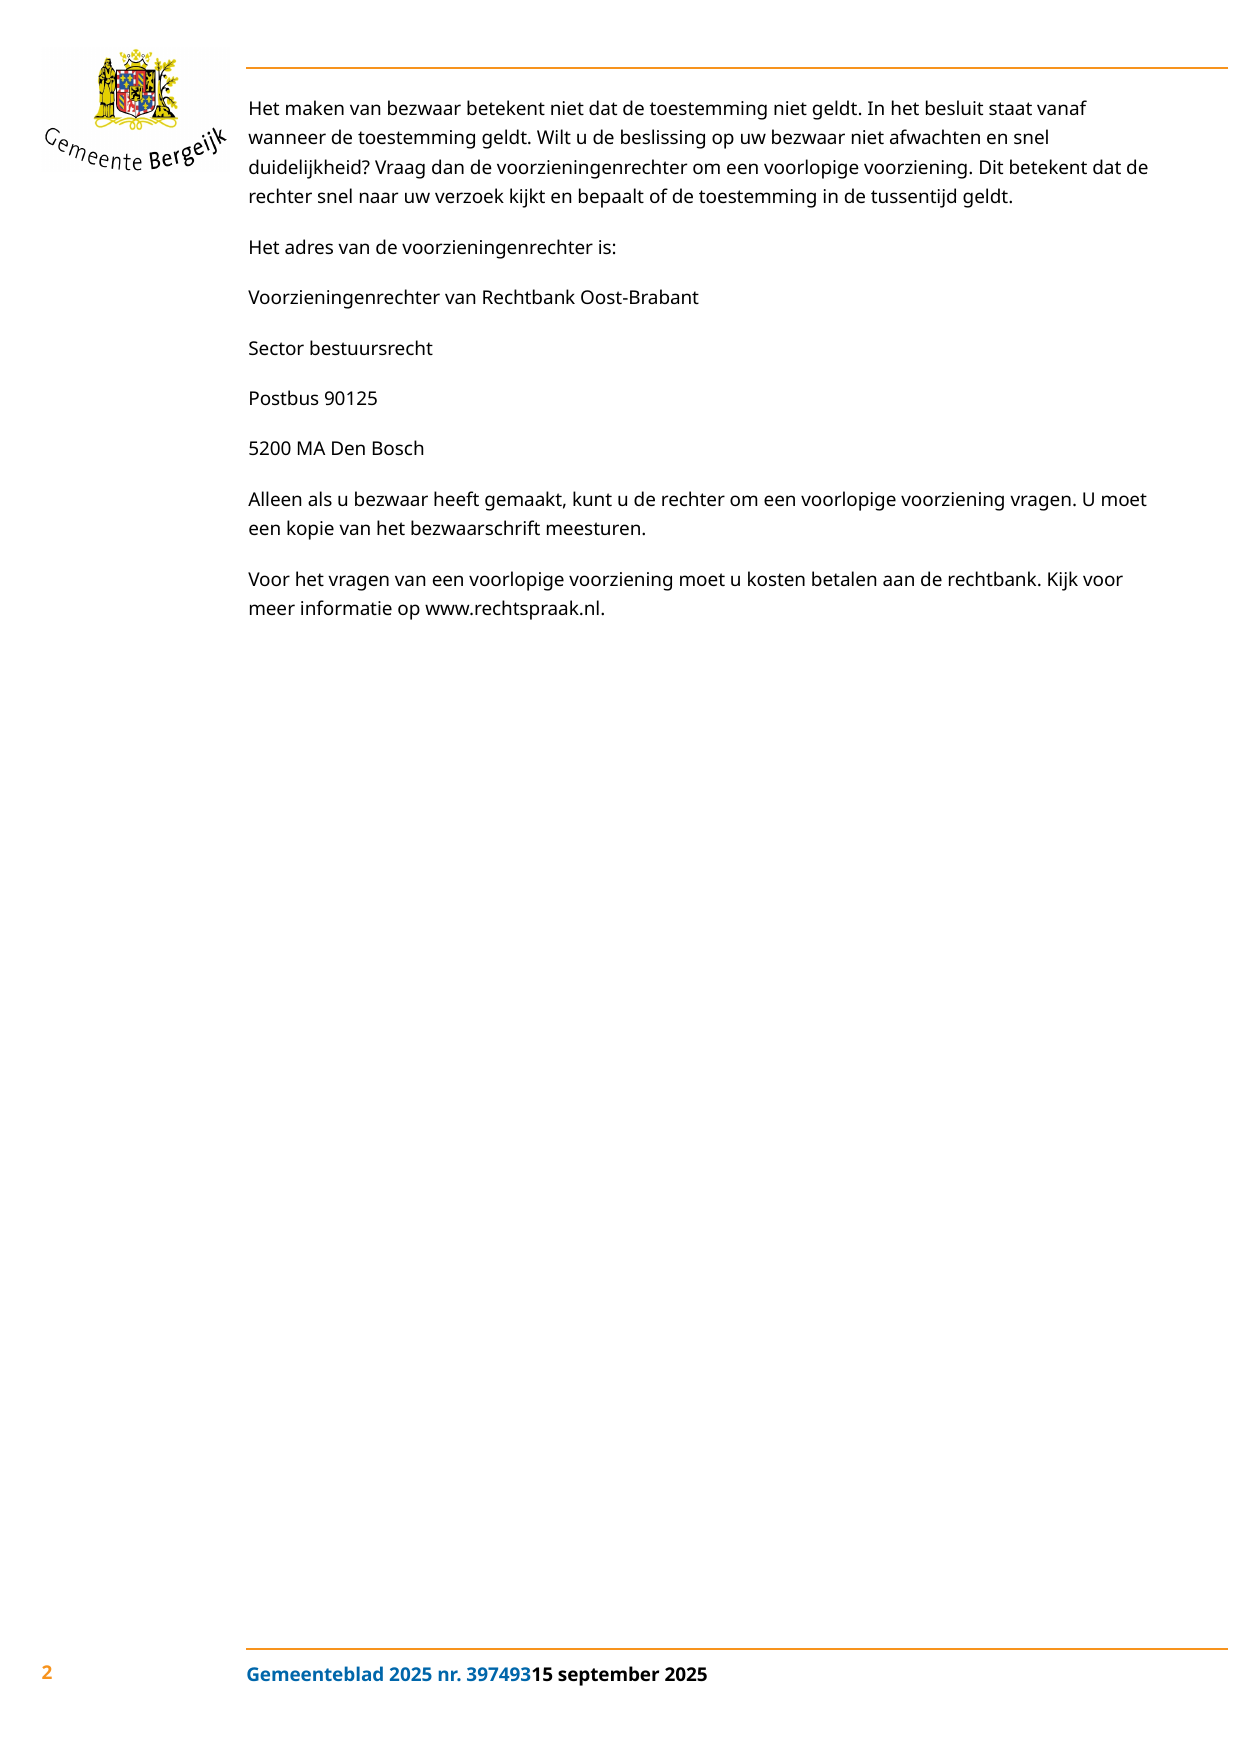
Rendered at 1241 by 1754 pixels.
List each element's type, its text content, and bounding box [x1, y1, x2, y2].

text Sector bestuursrecht [248, 335, 1152, 361]
text 5200 MA Den Bosch [248, 436, 1152, 461]
text Het adres van de voorzieningenrechter is: [248, 234, 1152, 260]
text Alleen als u bezwaar heeft gemaakt, kunt u de rechter om een voorlopige voorziening vragen. U moet een kopie van het bezwaarschrift meesturen. [248, 486, 1152, 541]
text Het maken van bezwaar betekent niet dat de toestemming niet geldt. In het besluit staat vanaf wanneer de toestemming geldt. Wilt u de beslissing op uw bezwaar niet afwachten en snel duidelijkheid? Vraag dan de voorzieningenrechter om een voorlopige voorziening. Dit betekent dat de rechter snel naar uw verzoek kijkt en bepaalt of de toestemming in de tussentijd geldt. [248, 95, 1152, 209]
picture [41, 47, 231, 172]
text Voorzieningenrechter van Rechtbank Oost-Brabant [248, 284, 1152, 310]
text Postbus 90125 [248, 385, 1152, 411]
text Voor het vragen van een voorlopige voorziening moet u kosten betalen aan de rechtbank. Kijk voor meer informatie op www.rechtspraak.nl. [248, 566, 1152, 621]
